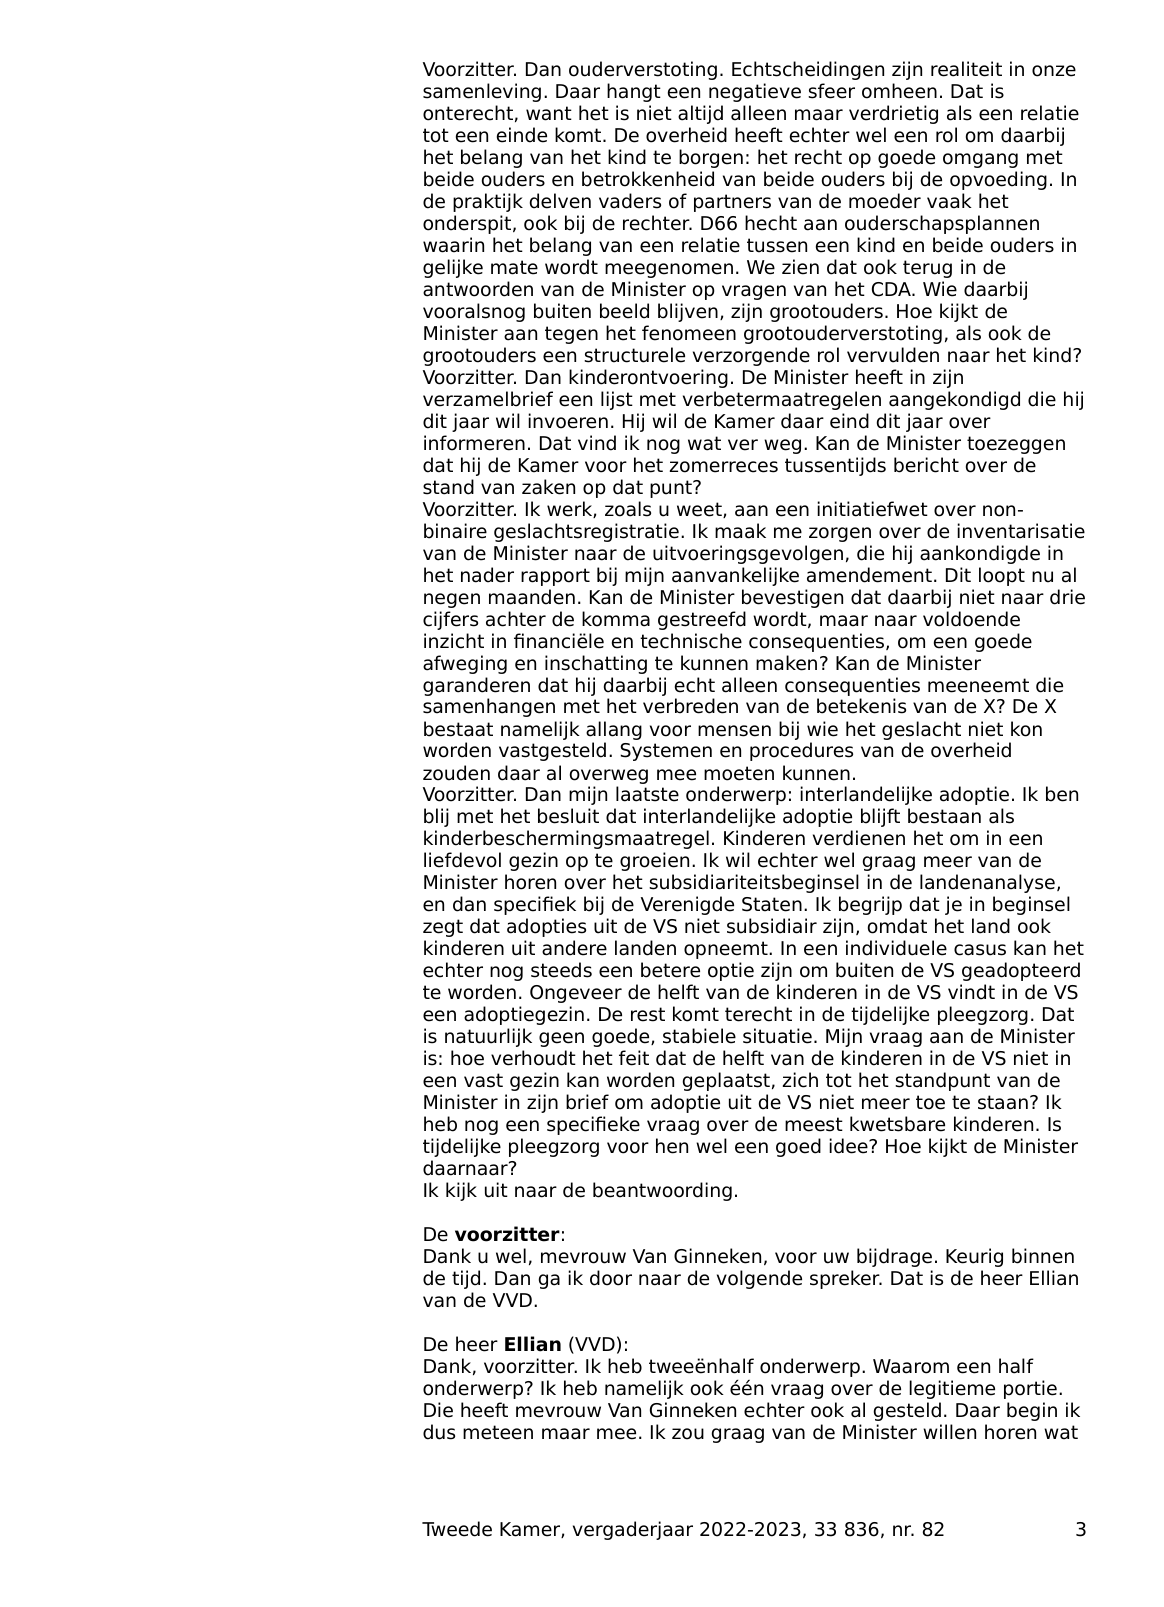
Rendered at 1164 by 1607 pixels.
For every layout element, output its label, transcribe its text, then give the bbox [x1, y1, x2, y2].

text Voorzitter. Ik werk, zoals u weet, aan een initiatiefwet over non-binaire geslachtsregistratie. Ik maak me zorgen over de inventarisatie van de Minister naar de uitvoeringsgevolgen, die hij aankondigde in het nader rapport bij mijn aanvankelijke amendement. Dit loopt nu al negen maanden. Kan de Minister bevestigen dat daarbij niet naar drie cijfers achter de komma gestreefd wordt, maar naar voldoende inzicht in financiële en technische consequenties, om een goede afweging en inschatting te kunnen maken? Kan de Minister garanderen dat hij daarbij echt alleen consequenties meeneemt die samenhangen met het verbreden van de betekenis van de X? De X bestaat namelijk allang voor mensen bij wie het geslacht niet kon worden vastgesteld. Systemen en procedures van de overheid zouden daar al overweg mee moeten kunnen. [422, 499, 1087, 784]
text Voorzitter. Dan ouderverstoting. Echtscheidingen zijn realiteit in onze samenleving. Daar hangt een negatieve sfeer omheen. Dat is onterecht, want het is niet altijd alleen maar verdrietig als een relatie tot een einde komt. De overheid heeft echter wel een rol om daarbij het belang van het kind te borgen: het recht op goede omgang met beide ouders en betrokkenheid van beide ouders bij de opvoeding. In de praktijk delven vaders of partners van de moeder vaak het onderspit, ook bij de rechter. D66 hecht aan ouderschapsplannen waarin het belang van een relatie tussen een kind en beide ouders in gelijke mate wordt meegenomen. We zien dat ook terug in de antwoorden van de Minister op vragen van het CDA. Wie daarbij vooralsnog buiten beeld blijven, zijn grootouders. Hoe kijkt de Minister aan tegen het fenomeen grootouderverstoting, als ook de grootouders een structurele verzorgende rol vervulden naar het kind? [422, 59, 1087, 367]
text Ik kijk uit naar de beantwoording. [422, 1180, 1087, 1202]
text Voorzitter. Dan mijn laatste onderwerp: interlandelijke adoptie. Ik ben blij met het besluit dat interlandelijke adoptie blijft bestaan als kinderbeschermingsmaatregel. Kinderen verdienen het om in een liefdevol gezin op te groeien. Ik wil echter wel graag meer van de Minister horen over het subsidiariteitsbeginsel in de landenanalyse, en dan specifiek bij de Verenigde Staten. Ik begrijp dat je in beginsel zegt dat adopties uit de VS niet subsidiair zijn, omdat het land ook kinderen uit andere landen opneemt. In een individuele casus kan het echter nog steeds een betere optie zijn om buiten de VS geadopteerd te worden. Ongeveer de helft van de kinderen in de VS vindt in de VS een adoptiegezin. De rest komt terecht in de tijdelijke pleegzorg. Dat is natuurlijk geen goede, stabiele situatie. Mijn vraag aan de Minister is: hoe verhoudt het feit dat de helft van de kinderen in de VS niet in een vast gezin kan worden geplaatst, zich tot het standpunt van de Minister in zijn brief om adoptie uit de VS niet meer toe te staan? Ik heb nog een specifieke vraag over de meest kwetsbare kinderen. Is tijdelijke pleegzorg voor hen wel een goed idee? Hoe kijkt de Minister daarnaar? [422, 784, 1087, 1180]
text De voorzitter: [422, 1224, 1087, 1246]
text Voorzitter. Dan kinderontvoering. De Minister heeft in zijn verzamelbrief een lijst met verbetermaatregelen aangekondigd die hij dit jaar wil invoeren. Hij wil de Kamer daar eind dit jaar over informeren. Dat vind ik nog wat ver weg. Kan de Minister toezeggen dat hij de Kamer voor het zomerreces tussentijds bericht over de stand van zaken op dat punt? [422, 367, 1087, 499]
text Dank u wel, mevrouw Van Ginneken, voor uw bijdrage. Keurig binnen de tijd. Dan ga ik door naar de volgende spreker. Dat is de heer Ellian van de VVD. [422, 1246, 1087, 1312]
text Dank, voorzitter. Ik heb tweeënhalf onderwerp. Waarom een half onderwerp? Ik heb namelijk ook één vraag over de legitieme portie. Die heeft mevrouw Van Ginneken echter ook al gesteld. Daar begin ik dus meteen maar mee. Ik zou graag van de Minister willen horen wat [422, 1356, 1087, 1444]
text De heer Ellian (VVD): [422, 1334, 1087, 1356]
